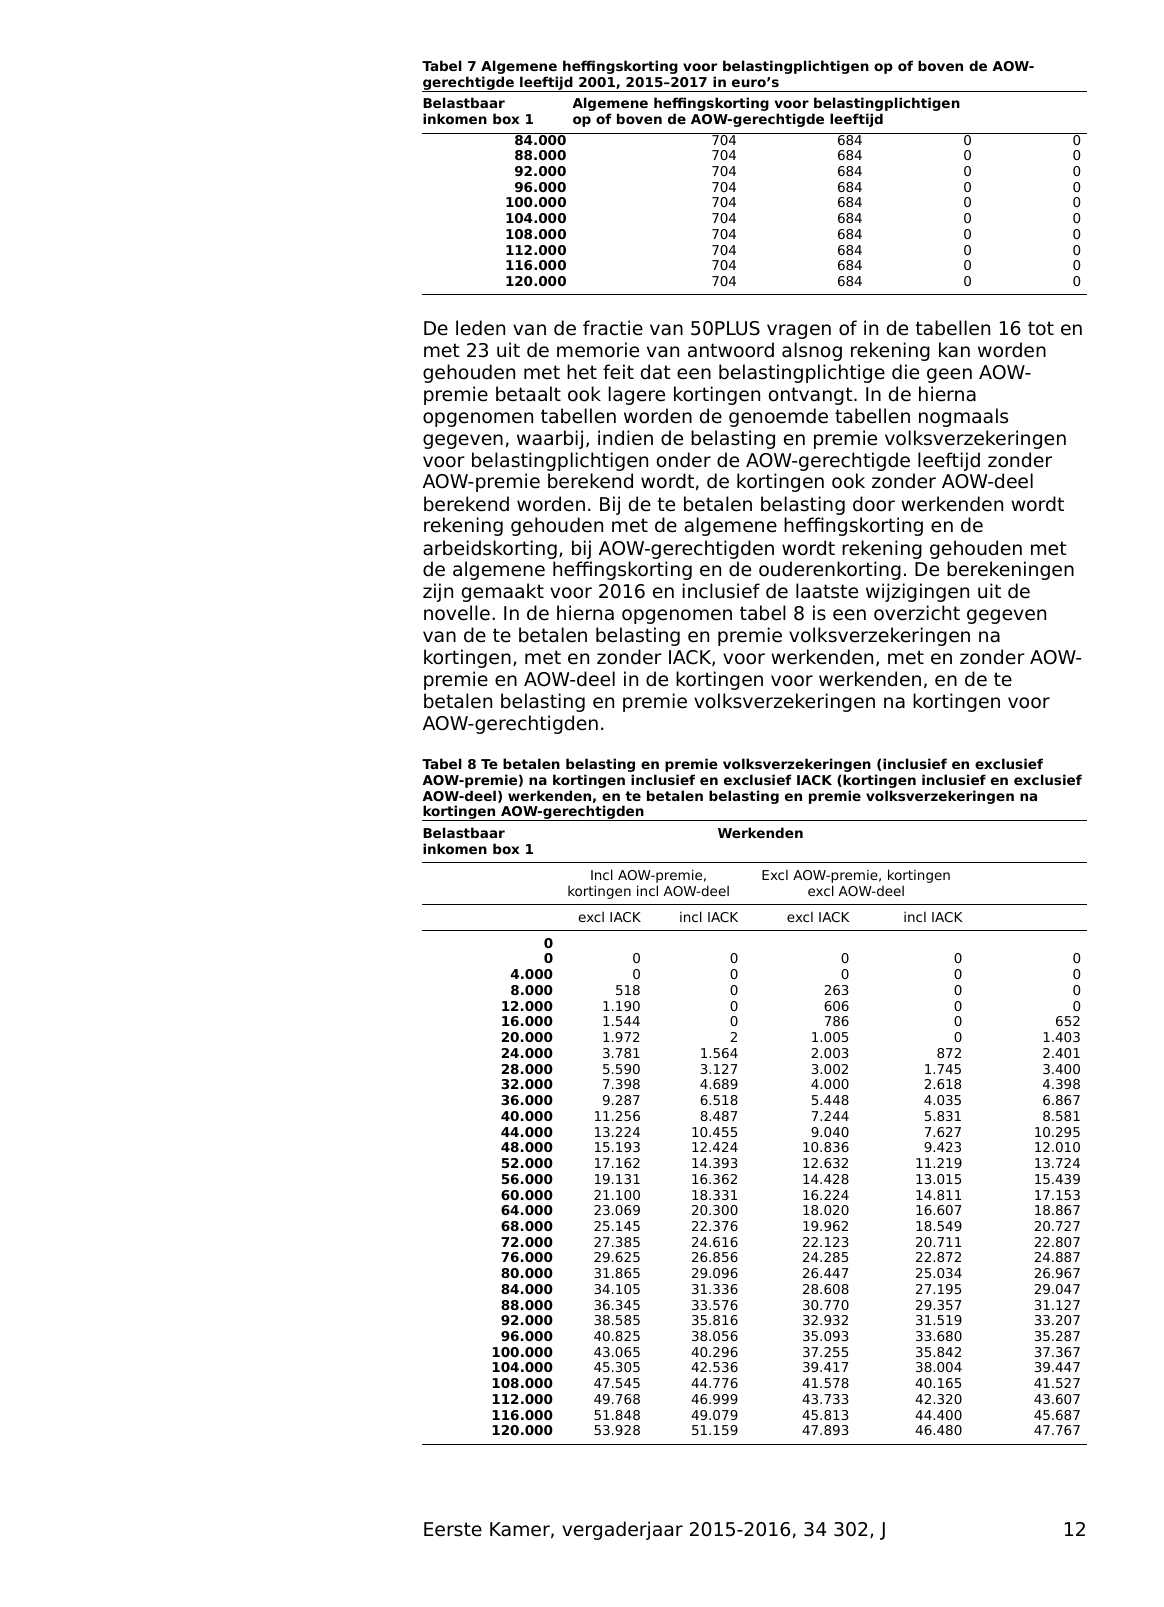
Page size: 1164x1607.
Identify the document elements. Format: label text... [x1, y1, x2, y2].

table_cell 606 [744, 999, 855, 1014]
table_cell 64.000 [422, 1203, 553, 1219]
table_cell 32.000 [422, 1077, 553, 1093]
table_cell 684 [743, 195, 868, 211]
table_cell 0 [646, 951, 744, 967]
table_cell 25.145 [553, 1219, 646, 1234]
table_cell 25.034 [855, 1266, 968, 1282]
table_cell 9.287 [553, 1093, 646, 1109]
table_cell 46.999 [646, 1392, 744, 1407]
table_cell [968, 821, 1087, 862]
table_cell 0 [978, 227, 1087, 242]
table_cell 84.000 [422, 134, 566, 148]
table_cell 22.123 [744, 1235, 855, 1250]
table_cell 4.398 [968, 1077, 1087, 1093]
table_cell 84.000 [422, 1282, 553, 1297]
table_cell 0 [978, 164, 1087, 179]
table_cell 0 [978, 243, 1087, 258]
table_cell 112.000 [422, 243, 566, 258]
table_cell 0 [869, 274, 978, 294]
table_cell 40.000 [422, 1109, 553, 1124]
table_cell 116.000 [422, 1408, 553, 1423]
table_cell 29.625 [553, 1250, 646, 1266]
table_cell 704 [566, 227, 743, 242]
table_cell 56.000 [422, 1172, 553, 1187]
table_cell 22.376 [646, 1219, 744, 1234]
table_cell 0 [978, 180, 1087, 195]
table_cell 27.195 [855, 1282, 968, 1297]
table_cell 48.000 [422, 1140, 553, 1156]
table_cell 8.487 [646, 1109, 744, 1124]
table_cell 518 [553, 983, 646, 998]
table_cell 872 [855, 1046, 968, 1061]
table_cell 16.362 [646, 1172, 744, 1187]
table_cell 32.932 [744, 1313, 855, 1329]
table_cell 704 [566, 148, 743, 164]
table_cell 38.585 [553, 1313, 646, 1329]
table_cell 49.768 [553, 1392, 646, 1407]
table_cell 108.000 [422, 1376, 553, 1392]
table_cell 26.447 [744, 1266, 855, 1282]
table_cell 6.518 [646, 1093, 744, 1109]
table_cell 18.020 [744, 1203, 855, 1219]
table_cell 0 [744, 951, 855, 967]
table_cell 19.962 [744, 1219, 855, 1234]
table_cell 26.856 [646, 1250, 744, 1266]
table_cell 10.836 [744, 1140, 855, 1156]
table_cell 24.616 [646, 1235, 744, 1250]
table_cell 100.000 [422, 1345, 553, 1360]
table_cell 41.578 [744, 1376, 855, 1392]
table_cell incl IACK [855, 905, 968, 930]
table_cell 80.000 [422, 1266, 553, 1282]
table_cell 0 [869, 195, 978, 211]
table_cell 0 [553, 951, 646, 967]
table_cell 108.000 [422, 227, 566, 242]
table_cell 46.480 [855, 1423, 968, 1444]
table_cell 12.424 [646, 1140, 744, 1156]
table_cell [646, 931, 744, 951]
table_cell 92.000 [422, 164, 566, 179]
table_cell 33.576 [646, 1298, 744, 1313]
table_cell 0 [978, 258, 1087, 274]
table_cell 39.417 [744, 1360, 855, 1376]
table_cell incl IACK [646, 905, 744, 930]
table_cell 35.842 [855, 1345, 968, 1360]
table_cell 0 [646, 1014, 744, 1030]
table_cell 24.285 [744, 1250, 855, 1266]
table_cell 0 [978, 211, 1087, 227]
table_cell 7.398 [553, 1077, 646, 1093]
table_cell 104.000 [422, 1360, 553, 1376]
table_cell 37.255 [744, 1345, 855, 1360]
table_cell 8.000 [422, 983, 553, 998]
table_cell 33.207 [968, 1313, 1087, 1329]
table_cell 0 [978, 134, 1087, 148]
table_cell 0 [968, 967, 1087, 983]
table_cell 2.618 [855, 1077, 968, 1093]
table_cell 3.781 [553, 1046, 646, 1061]
table_cell 0 [968, 983, 1087, 998]
table_cell 35.093 [744, 1329, 855, 1344]
table_cell excl IACK [744, 905, 855, 930]
table_cell 0 [855, 999, 968, 1014]
table_cell 42.536 [646, 1360, 744, 1376]
table_cell 704 [566, 164, 743, 179]
table_cell 9.423 [855, 1140, 968, 1156]
table_cell 33.680 [855, 1329, 968, 1344]
table_cell 47.767 [968, 1423, 1087, 1444]
table_cell 18.867 [968, 1203, 1087, 1219]
table_cell 45.687 [968, 1408, 1087, 1423]
table_cell 8.581 [968, 1109, 1087, 1124]
table_cell 10.455 [646, 1124, 744, 1140]
table_cell 20.300 [646, 1203, 744, 1219]
table_cell 5.590 [553, 1061, 646, 1077]
table_cell [978, 92, 1087, 132]
table_cell 44.000 [422, 1124, 553, 1140]
table_cell 88.000 [422, 1298, 553, 1313]
table_cell 47.545 [553, 1376, 646, 1392]
table_cell 5.831 [855, 1109, 968, 1124]
table_cell 43.065 [553, 1345, 646, 1360]
table_cell 684 [743, 243, 868, 258]
table_cell 16.607 [855, 1203, 968, 1219]
table_cell 0 [968, 951, 1087, 967]
table_cell 1.544 [553, 1014, 646, 1030]
table_cell 42.320 [855, 1392, 968, 1407]
table_cell 28.000 [422, 1061, 553, 1077]
table_cell 104.000 [422, 211, 566, 227]
table_cell 16.224 [744, 1187, 855, 1203]
table_cell 3.400 [968, 1061, 1087, 1077]
table_cell 12.632 [744, 1156, 855, 1172]
table_cell Werkenden [553, 821, 968, 862]
table_cell Belastbaar inkomen box 1 [422, 821, 553, 862]
table_cell 30.770 [744, 1298, 855, 1313]
table_cell 0 [869, 148, 978, 164]
table_cell 4.035 [855, 1093, 968, 1109]
table_cell 4.000 [744, 1077, 855, 1093]
table_cell 19.131 [553, 1172, 646, 1187]
table_cell 45.305 [553, 1360, 646, 1376]
table_cell 24.887 [968, 1250, 1087, 1266]
table_cell 704 [566, 243, 743, 258]
table_cell 51.159 [646, 1423, 744, 1444]
table_cell 684 [743, 274, 868, 294]
table_cell [968, 863, 1087, 904]
table_cell 31.127 [968, 1298, 1087, 1313]
table_header Tabel 8 Te betalen belasting en premie volksverzekeringen (inclusief en exclusief AOW-premie) na kortingen inclusief en exclusief IACK (kortingen inclusief en exclusief AOW-deel) werkenden, en te betalen belasting en premie volksverzekeringen na kortingen AOW-gerechtigden [422, 757, 1087, 820]
table_cell 15.193 [553, 1140, 646, 1156]
table_cell 29.047 [968, 1282, 1087, 1297]
table_cell 0 [978, 274, 1087, 294]
table_cell 47.893 [744, 1423, 855, 1444]
table_cell 6.867 [968, 1093, 1087, 1109]
table_cell 0 [869, 243, 978, 258]
table_cell 51.848 [553, 1408, 646, 1423]
table_cell 0 [646, 999, 744, 1014]
table_cell Excl AOW-premie, kortingen excl AOW-deel [744, 863, 968, 904]
table_cell Algemene heffingskorting voor belastingplichtigen op of boven de AOW-gerechtigde leeftijd [566, 92, 978, 132]
table_cell 23.069 [553, 1203, 646, 1219]
table_cell 13.724 [968, 1156, 1087, 1172]
table_cell 96.000 [422, 180, 566, 195]
table_cell 40.165 [855, 1376, 968, 1392]
table_cell 35.816 [646, 1313, 744, 1329]
table_cell 0 [422, 931, 553, 951]
table_cell 704 [566, 180, 743, 195]
table_cell 120.000 [422, 274, 566, 294]
table_cell 0 [869, 134, 978, 148]
table_cell 14.428 [744, 1172, 855, 1187]
table_cell 52.000 [422, 1156, 553, 1172]
table_cell 27.385 [553, 1235, 646, 1250]
text De leden van de fractie van 50PLUS vragen of in de tabellen 16 tot en met 23 uit de memorie van antwoord alsnog rekening kan worden gehouden met het feit dat een belastingplichtige die geen AOW-premie betaalt ook lagere kortingen ontvangt. In de hierna opgenomen tabellen worden de genoemde tabellen nogmaals gegeven, waarbij, indien de belasting en premie volksverzekeringen voor belastingplichtigen onder de AOW-gerechtigde leeftijd zonder AOW-premie berekend wordt, de kortingen ook zonder AOW-deel berekend worden. Bij de te betalen belasting door werkenden wordt rekening gehouden met de algemene heffingskorting en de arbeidskorting, bij AOW-gerechtigden wordt rekening gehouden met de algemene heffingskorting en de ouderenkorting. De berekeningen zijn gemaakt voor 2016 en inclusief de laatste wijzigingen uit de novelle. In de hierna opgenomen tabel 8 is een overzicht gegeven van de te betalen belasting en premie volksverzekeringen na kortingen, met en zonder IACK, voor werkenden, met en zonder AOW-premie en AOW-deel in de kortingen voor werkenden, en de te betalen belasting en premie volksverzekeringen na kortingen voor AOW-gerechtigden. [422, 318, 1087, 735]
table_cell 0 [646, 967, 744, 983]
table_cell 704 [566, 211, 743, 227]
table_cell 684 [743, 134, 868, 148]
table_cell 704 [566, 258, 743, 274]
table_cell 2 [646, 1030, 744, 1046]
table_cell 88.000 [422, 148, 566, 164]
table_cell 31.865 [553, 1266, 646, 1282]
table_cell 21.100 [553, 1187, 646, 1203]
table_cell 0 [869, 258, 978, 274]
table_cell Belastbaar inkomen box 1 [422, 92, 566, 132]
table_cell 10.295 [968, 1124, 1087, 1140]
table_cell 14.393 [646, 1156, 744, 1172]
table_cell 37.367 [968, 1345, 1087, 1360]
table_cell 24.000 [422, 1046, 553, 1061]
table_cell 17.153 [968, 1187, 1087, 1203]
table_cell 7.627 [855, 1124, 968, 1140]
table_cell Incl AOW-premie, kortingen incl AOW-deel [553, 863, 744, 904]
table_cell 5.448 [744, 1093, 855, 1109]
table_cell 92.000 [422, 1313, 553, 1329]
table_cell 76.000 [422, 1250, 553, 1266]
table_cell 704 [566, 195, 743, 211]
table_cell 0 [553, 967, 646, 983]
table_cell 0 [744, 967, 855, 983]
table_cell 3.127 [646, 1061, 744, 1077]
table_cell 43.733 [744, 1392, 855, 1407]
table_cell 44.776 [646, 1376, 744, 1392]
table_cell 9.040 [744, 1124, 855, 1140]
table_cell 0 [855, 1030, 968, 1046]
table_cell 0 [855, 983, 968, 998]
table_cell 15.439 [968, 1172, 1087, 1187]
table_cell 652 [968, 1014, 1087, 1030]
table_cell 11.219 [855, 1156, 968, 1172]
table_cell 13.224 [553, 1124, 646, 1140]
table_cell 20.711 [855, 1235, 968, 1250]
table_cell 100.000 [422, 195, 566, 211]
table_cell 0 [855, 1014, 968, 1030]
table_cell 16.000 [422, 1014, 553, 1030]
table_cell 120.000 [422, 1423, 553, 1444]
table_cell [855, 931, 968, 951]
table_cell [744, 931, 855, 951]
table_cell 7.244 [744, 1109, 855, 1124]
table_cell 0 [869, 227, 978, 242]
table_cell 28.608 [744, 1282, 855, 1297]
table_cell 0 [646, 983, 744, 998]
table_cell 684 [743, 227, 868, 242]
table_cell 34.105 [553, 1282, 646, 1297]
table_cell 44.400 [855, 1408, 968, 1423]
table_cell [968, 905, 1087, 930]
table_cell 0 [968, 999, 1087, 1014]
table_cell 45.813 [744, 1408, 855, 1423]
table_cell 684 [743, 258, 868, 274]
table_cell 20.727 [968, 1219, 1087, 1234]
table_cell 49.079 [646, 1408, 744, 1423]
table_cell 1.190 [553, 999, 646, 1014]
table_cell 1.005 [744, 1030, 855, 1046]
table_cell 68.000 [422, 1219, 553, 1234]
table_cell 20.000 [422, 1030, 553, 1046]
table_cell 3.002 [744, 1061, 855, 1077]
table_header Tabel 7 Algemene heffingskorting voor belastingplichtigen op of boven de AOW-gerechtigde leeftijd 2001, 2015–2017 in euro’s [422, 59, 1087, 91]
table_cell 0 [869, 211, 978, 227]
table_cell 786 [744, 1014, 855, 1030]
table_cell 60.000 [422, 1187, 553, 1203]
table_cell 0 [978, 195, 1087, 211]
table_cell 0 [855, 951, 968, 967]
table_cell 31.336 [646, 1282, 744, 1297]
table_cell 2.401 [968, 1046, 1087, 1061]
table_cell 684 [743, 180, 868, 195]
table_cell 2.003 [744, 1046, 855, 1061]
table_cell 0 [422, 951, 553, 967]
table_cell 36.345 [553, 1298, 646, 1313]
table_cell 684 [743, 164, 868, 179]
table_cell 684 [743, 148, 868, 164]
table_cell 0 [869, 180, 978, 195]
table_cell 1.564 [646, 1046, 744, 1061]
table_cell 29.357 [855, 1298, 968, 1313]
table_cell 41.527 [968, 1376, 1087, 1392]
table_cell 26.967 [968, 1266, 1087, 1282]
table_cell [968, 931, 1087, 951]
table_cell 0 [978, 148, 1087, 164]
table_cell [422, 863, 553, 904]
table_cell 39.447 [968, 1360, 1087, 1376]
table_cell 29.096 [646, 1266, 744, 1282]
table_cell [553, 931, 646, 951]
table_cell 18.549 [855, 1219, 968, 1234]
table_cell 22.807 [968, 1235, 1087, 1250]
table_cell 38.004 [855, 1360, 968, 1376]
table_cell 31.519 [855, 1313, 968, 1329]
table_cell 38.056 [646, 1329, 744, 1344]
table_cell 263 [744, 983, 855, 998]
table_cell 1.403 [968, 1030, 1087, 1046]
table_cell 53.928 [553, 1423, 646, 1444]
table_cell 4.689 [646, 1077, 744, 1093]
table_cell 18.331 [646, 1187, 744, 1203]
table_cell 684 [743, 211, 868, 227]
table_cell 17.162 [553, 1156, 646, 1172]
table_cell 40.825 [553, 1329, 646, 1344]
table_cell 4.000 [422, 967, 553, 983]
table_cell excl IACK [553, 905, 646, 930]
table_cell 96.000 [422, 1329, 553, 1344]
table_cell 22.872 [855, 1250, 968, 1266]
table_cell 1.745 [855, 1061, 968, 1077]
table_cell 43.607 [968, 1392, 1087, 1407]
table_cell 14.811 [855, 1187, 968, 1203]
table_cell [422, 905, 553, 930]
table_cell 12.000 [422, 999, 553, 1014]
table_cell 116.000 [422, 258, 566, 274]
table_cell 704 [566, 134, 743, 148]
table_cell 40.296 [646, 1345, 744, 1360]
table_cell 12.010 [968, 1140, 1087, 1156]
table_cell 36.000 [422, 1093, 553, 1109]
table_cell 72.000 [422, 1235, 553, 1250]
table_cell 112.000 [422, 1392, 553, 1407]
table_cell 11.256 [553, 1109, 646, 1124]
table_cell 704 [566, 274, 743, 294]
table_cell 0 [855, 967, 968, 983]
table_cell 0 [869, 164, 978, 179]
table_cell 13.015 [855, 1172, 968, 1187]
table_cell 35.287 [968, 1329, 1087, 1344]
table_cell 1.972 [553, 1030, 646, 1046]
